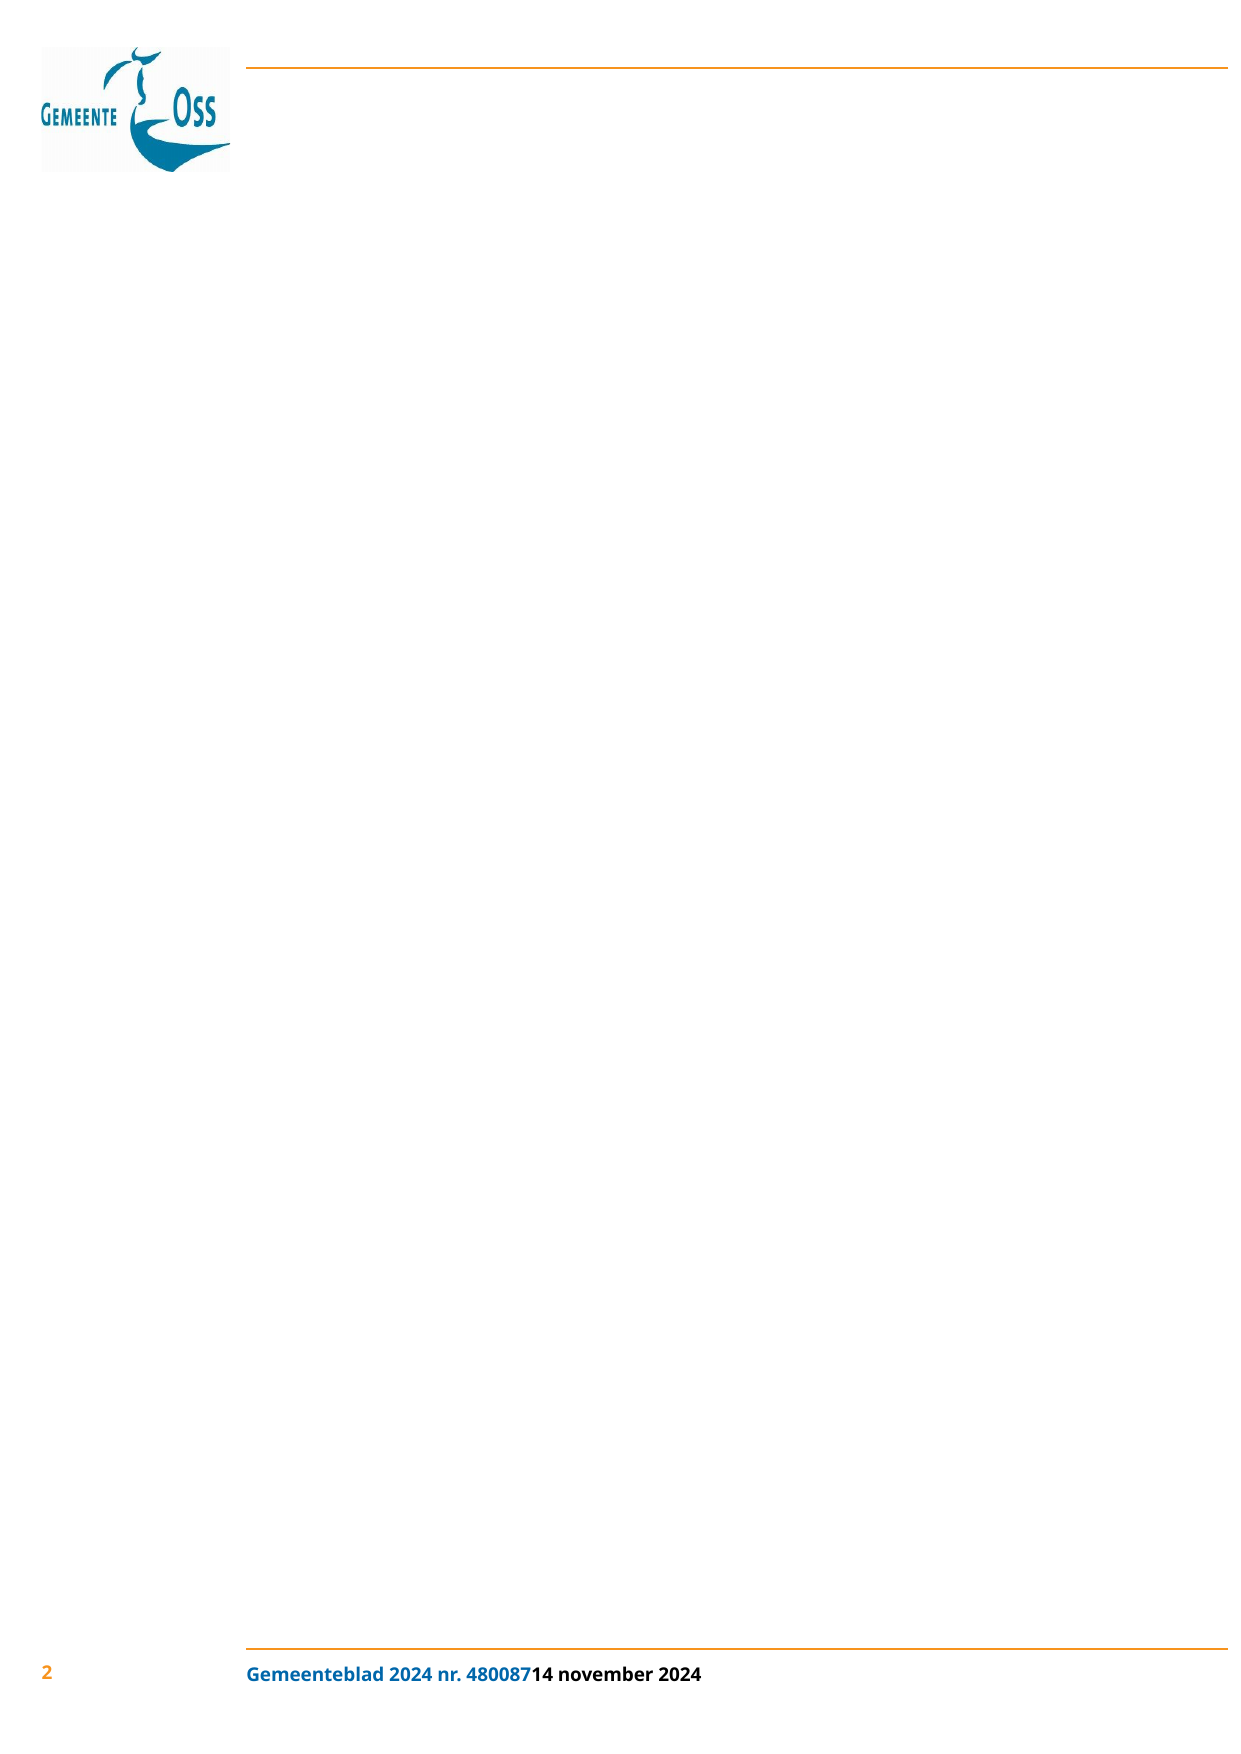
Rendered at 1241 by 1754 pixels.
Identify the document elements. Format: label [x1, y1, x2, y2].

picture [41, 47, 231, 172]
